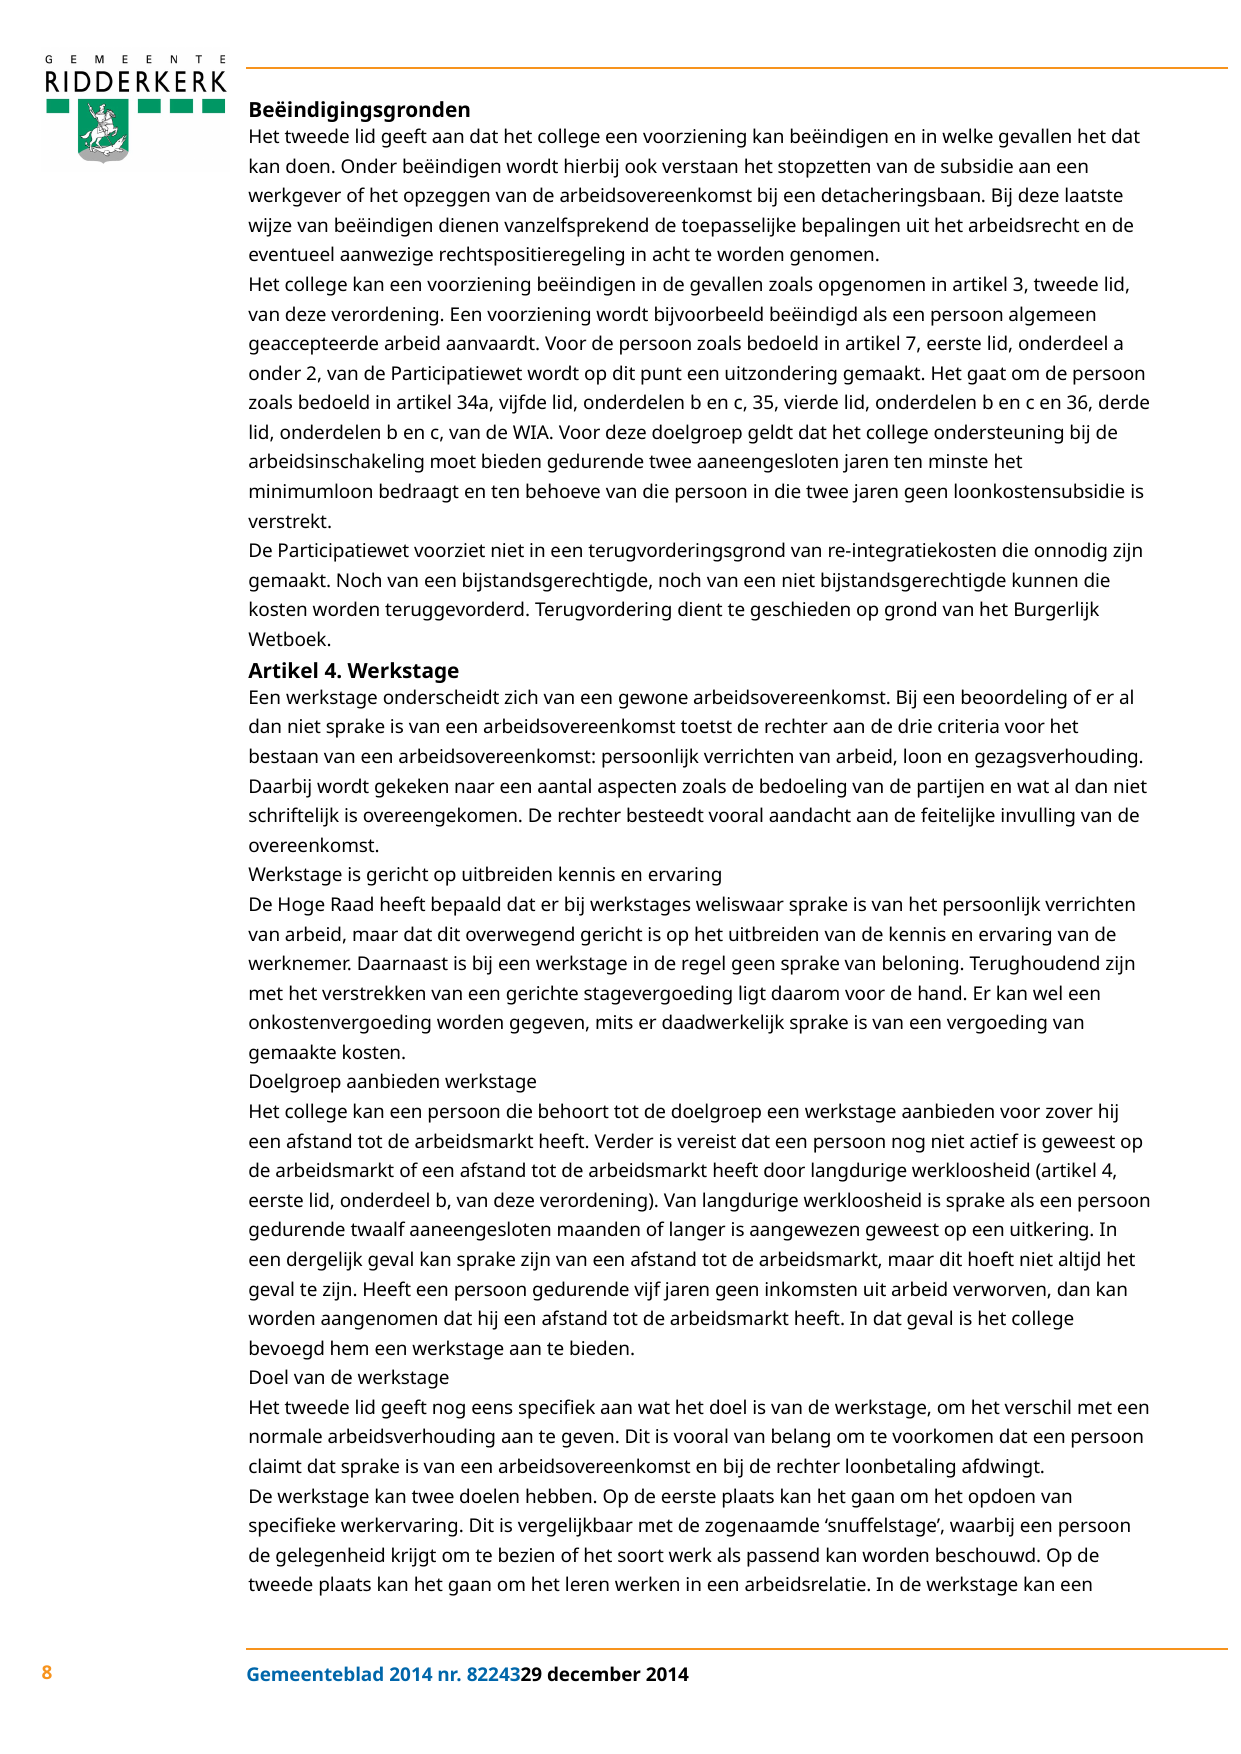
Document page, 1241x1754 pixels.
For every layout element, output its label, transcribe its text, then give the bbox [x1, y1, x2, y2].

text Werkstage is gericht op uitbreiden kennis en ervaring [248, 862, 1152, 887]
text Artikel 4. Werkstage [248, 656, 1152, 684]
text De werkstage kan twee doelen hebben. Op de eerste plaats kan het gaan om het opdoen van specifieke werkervaring. Dit is vergelijkbaar met de zogenaamde ‘snuffelstage’, waarbij een persoon de gelegenheid krijgt om te bezien of het soort werk als passend kan worden beschouwd. Op de tweede plaats kan het gaan om het leren werken in een arbeidsrelatie. In de werkstage kan een [248, 1483, 1152, 1597]
text Een werkstage onderscheidt zich van een gewone arbeidsovereenkomst. Bij een beoordeling of er al dan niet sprake is van een arbeidsovereenkomst toetst de rechter aan de drie criteria voor het bestaan van een arbeidsovereenkomst: persoonlijk verrichten van arbeid, loon en gezagsverhouding. Daarbij wordt gekeken naar een aantal aspecten zoals de bedoeling van de partijen en wat al dan niet schriftelijk is overeengekomen. De rechter besteedt vooral aandacht aan de feitelijke invulling van de overeenkomst. [248, 684, 1152, 858]
text Het tweede lid geeft nog eens specifiek aan wat het doel is van de werkstage, om het verschil met een normale arbeidsverhouding aan te geven. Dit is vooral van belang om te voorkomen dat een persoon claimt dat sprake is van een arbeidsovereenkomst en bij de rechter loonbetaling afdwingt. [248, 1394, 1152, 1479]
picture [41, 47, 231, 172]
text Het tweede lid geeft aan dat het college een voorziening kan beëindigen en in welke gevallen het dat kan doen. Onder beëindigen wordt hierbij ook verstaan het stopzetten van de subsidie aan een werkgever of het opzeggen van de arbeidsovereenkomst bij een detacheringsbaan. Bij deze laatste wijze van beëindigen dienen vanzelfsprekend de toepasselijke bepalingen uit het arbeidsrecht en de eventueel aanwezige rechtspositieregeling in acht te worden genomen. [248, 123, 1152, 267]
text De Participatiewet voorziet niet in een terugvorderingsgrond van re-integratiekosten die onnodig zijn gemaakt. Noch van een bijstandsgerechtigde, noch van een niet bijstandsgerechtigde kunnen die kosten worden teruggevorderd. Terugvordering dient te geschieden op grond van het Burgerlijk Wetboek. [248, 537, 1152, 652]
text Het college kan een voorziening beëindigen in de gevallen zoals opgenomen in artikel 3, tweede lid, van deze verordening. Een voorziening wordt bijvoorbeeld beëindigd als een persoon algemeen geaccepteerde arbeid aanvaardt. Voor de persoon zoals bedoeld in artikel 7, eerste lid, onderdeel a onder 2, van de Participatiewet wordt op dit punt een uitzondering gemaakt. Het gaat om de persoon zoals bedoeld in artikel 34a, vijfde lid, onderdelen b en c, 35, vierde lid, onderdelen b en c en 36, derde lid, onderdelen b en c, van de WIA. Voor deze doelgroep geldt dat het college ondersteuning bij de arbeidsinschakeling moet bieden gedurende twee aaneengesloten jaren ten minste het minimumloon bedraagt en ten behoeve van die persoon in die twee jaren geen loonkostensubsidie is verstrekt. [248, 271, 1152, 533]
text Beëindigingsgronden [248, 95, 1152, 123]
text Doel van de werkstage [248, 1364, 1152, 1390]
text Het college kan een persoon die behoort tot de doelgroep een werkstage aanbieden voor zover hij een afstand tot de arbeidsmarkt heeft. Verder is vereist dat een persoon nog niet actief is geweest op de arbeidsmarkt of een afstand tot de arbeidsmarkt heeft door langdurige werkloosheid (artikel 4, eerste lid, onderdeel b, van deze verordening). Van langdurige werkloosheid is sprake als een persoon gedurende twaalf aaneengesloten maanden of langer is aangewezen geweest op een uitkering. In een dergelijk geval kan sprake zijn van een afstand tot de arbeidsmarkt, maar dit hoeft niet altijd het geval te zijn. Heeft een persoon gedurende vijf jaren geen inkomsten uit arbeid verworven, dan kan worden aangenomen dat hij een afstand tot de arbeidsmarkt heeft. In dat geval is het college bevoegd hem een werkstage aan te bieden. [248, 1098, 1152, 1361]
text De Hoge Raad heeft bepaald dat er bij werkstages weliswaar sprake is van het persoonlijk verrichten van arbeid, maar dat dit overwegend gericht is op het uitbreiden van de kennis en ervaring van de werknemer. Daarnaast is bij een werkstage in de regel geen sprake van beloning. Terughoudend zijn met het verstrekken van een gerichte stagevergoeding ligt daarom voor de hand. Er kan wel een onkostenvergoeding worden gegeven, mits er daadwerkelijk sprake is van een vergoeding van gemaakte kosten. [248, 891, 1152, 1065]
text Doelgroep aanbieden werkstage [248, 1069, 1152, 1094]
